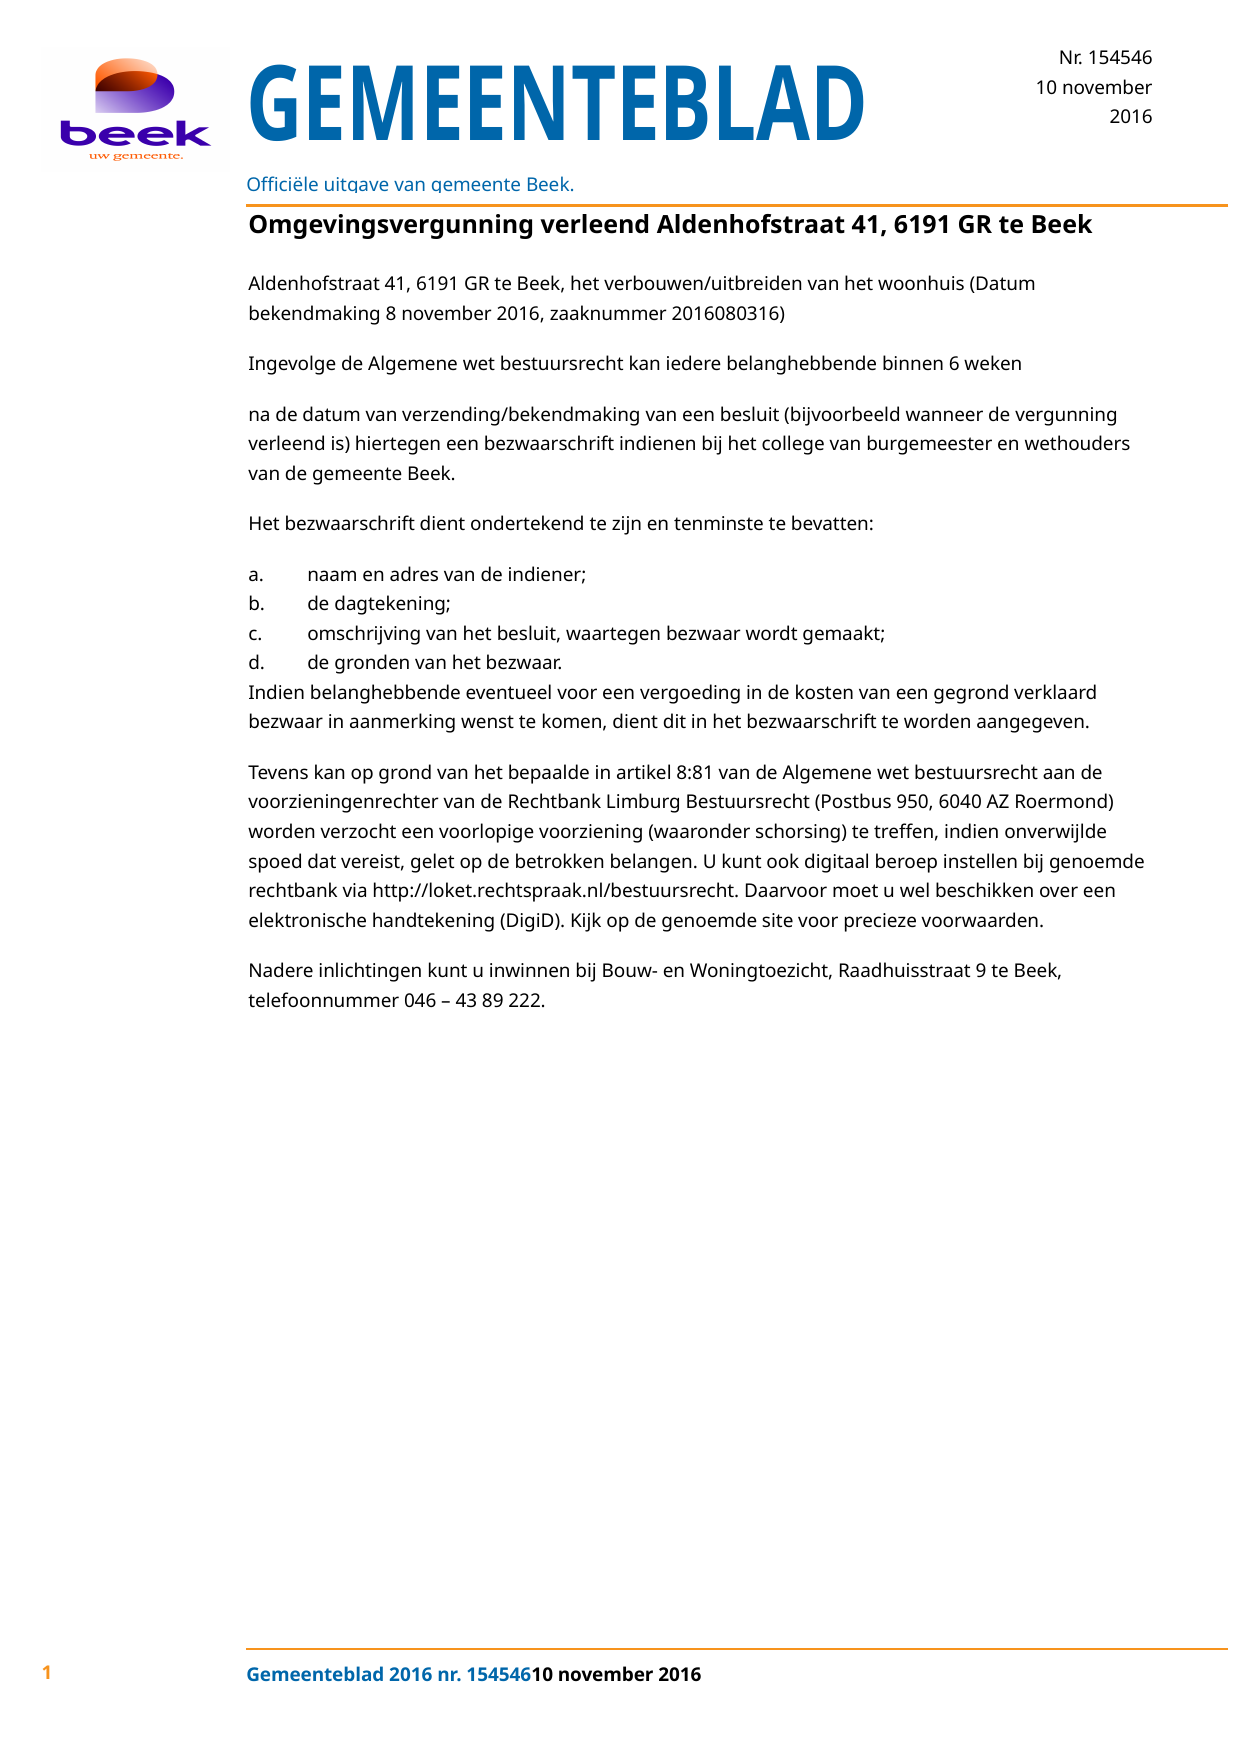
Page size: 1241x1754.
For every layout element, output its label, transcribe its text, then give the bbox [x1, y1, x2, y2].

text Nadere inlichtingen kunt u inwinnen bij Bouw- en Woningtoezicht, Raadhuisstraat 9 te Beek, telefoonnummer 046 – 43 89 222. [248, 957, 1152, 1013]
text Indien belanghebbende eventueel voor een vergoeding in de kosten van een gegrond verklaard bezwaar in aanmerking wenst te komen, dient dit in het bezwaarschrift te worden aangegeven. [248, 679, 1152, 734]
list naam en adres van de indiener; [248, 561, 1152, 586]
text Aldenhofstraat 41, 6191 GR te Beek, het verbouwen/uitbreiden van het woonhuis (Datum bekendmaking 8 november 2016, zaaknummer 2016080316) [248, 270, 1152, 326]
picture [41, 47, 231, 172]
text Omgevingsvergunning verleend Aldenhofstraat 41, 6191 GR te Beek [248, 207, 1152, 241]
text Ingevolge de Algemene wet bestuursrecht kan iedere belanghebbende binnen 6 weken [248, 350, 1152, 376]
text na de datum van verzending/bekendmaking van een besluit (bijvoorbeeld wanneer de vergunning verleend is) hiertegen een bezwaarschrift indienen bij het college van burgemeester en wethouders van de gemeente Beek. [248, 401, 1152, 486]
list omschrijving van het besluit, waartegen bezwaar wordt gemaakt; [248, 620, 1152, 646]
text Het bezwaarschrift dient ondertekend te zijn en tenminste te bevatten: [248, 510, 1152, 536]
text Tevens kan op grond van het bepaalde in artikel 8:81 van de Algemene wet bestuursrecht aan de voorzieningenrechter van de Rechtbank Limburg Bestuursrecht (Postbus 950, 6040 AZ Roermond) worden verzocht een voorlopige voorziening (waaronder schorsing) te treffen, indien onverwijlde spoed dat vereist, gelet op de betrokken belangen. U kunt ook digitaal beroep instellen bij genoemde rechtbank via http://loket.rechtspraak.nl/bestuursrecht. Daarvoor moet u wel beschikken over een elektronische handtekening (DigiD). Kijk op de genoemde site voor precieze voorwaarden. [248, 759, 1152, 933]
list de gronden van het bezwaar. [248, 649, 1152, 675]
list de dagtekening; [248, 590, 1152, 616]
